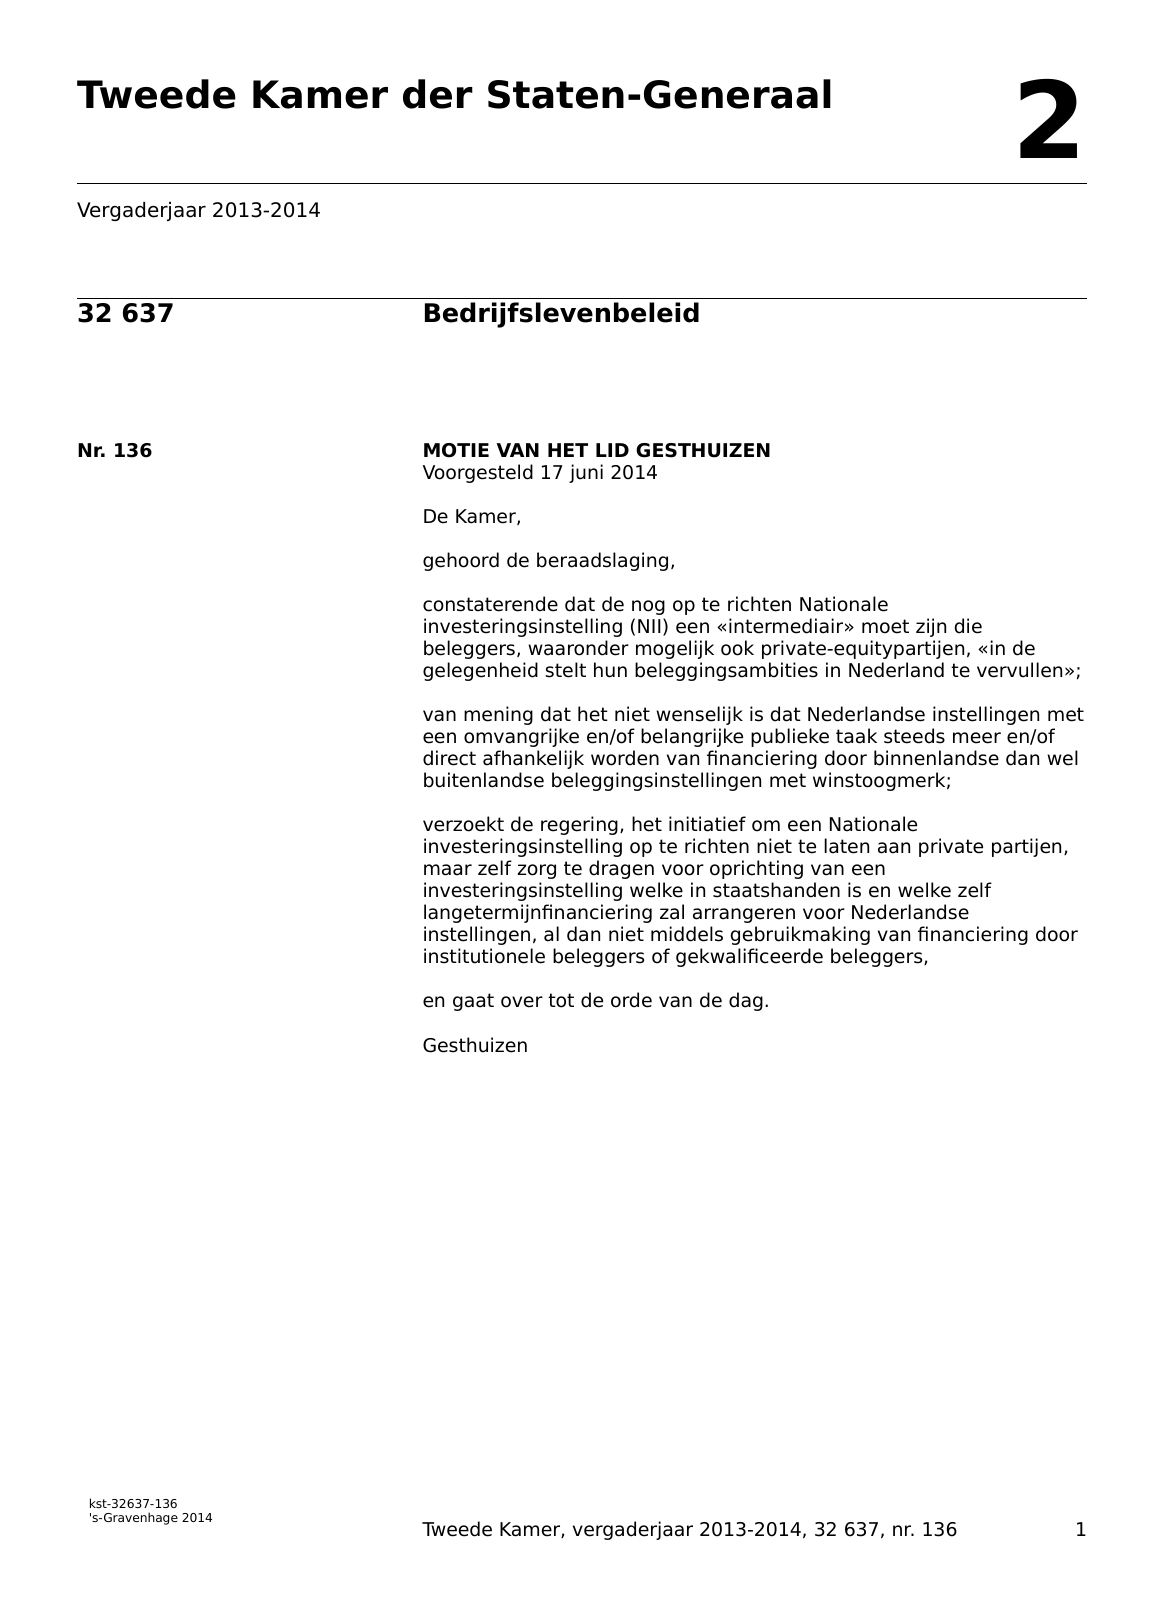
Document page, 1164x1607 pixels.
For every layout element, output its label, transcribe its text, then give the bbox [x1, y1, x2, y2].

subtitle 32 637 Bedrijfslevenbeleid [77, 299, 1087, 329]
text verzoekt de regering, het initiatief om een Nationale investeringsinstelling op te richten niet te laten aan private partijen, maar zelf zorg te dragen voor oprichting van een investeringsinstelling welke in staatshanden is en welke zelf langetermijnfinanciering zal arrangeren voor Nederlandse instellingen, al dan niet middels gebruikmaking van financiering door institutionele beleggers of gekwalificeerde beleggers, [422, 814, 1087, 968]
table_header 2 [886, 59, 1087, 183]
subtitle Nr. 136 MOTIE VAN HET LID GESTHUIZEN [77, 440, 1087, 462]
text Voorgesteld 17 juni 2014 [422, 462, 1087, 484]
text De Kamer, [422, 506, 1087, 528]
table_cell Vergaderjaar 2013-2014 [77, 184, 1087, 298]
text Gesthuizen [422, 1034, 1087, 1057]
text 's-Gravenhage 2014 [88, 1511, 323, 1525]
table_header Tweede Kamer der Staten-Generaal [77, 59, 886, 183]
text en gaat over tot de orde van de dag. [422, 990, 1087, 1012]
text gehoord de beraadslaging, [422, 550, 1087, 572]
text constaterende dat de nog op te richten Nationale investeringsinstelling (NII) een «intermediair» moet zijn die beleggers, waaronder mogelijk ook private-equitypartijen, «in de gelegenheid stelt hun beleggingsambities in Nederland te vervullen»; [422, 594, 1087, 682]
text kst-32637-136 [88, 1497, 323, 1511]
text van mening dat het niet wenselijk is dat Nederlandse instellingen met een omvangrijke en/of belangrijke publieke taak steeds meer en/of direct afhankelijk worden van financiering door binnenlandse dan wel buitenlandse beleggingsinstellingen met winstoogmerk; [422, 704, 1087, 792]
